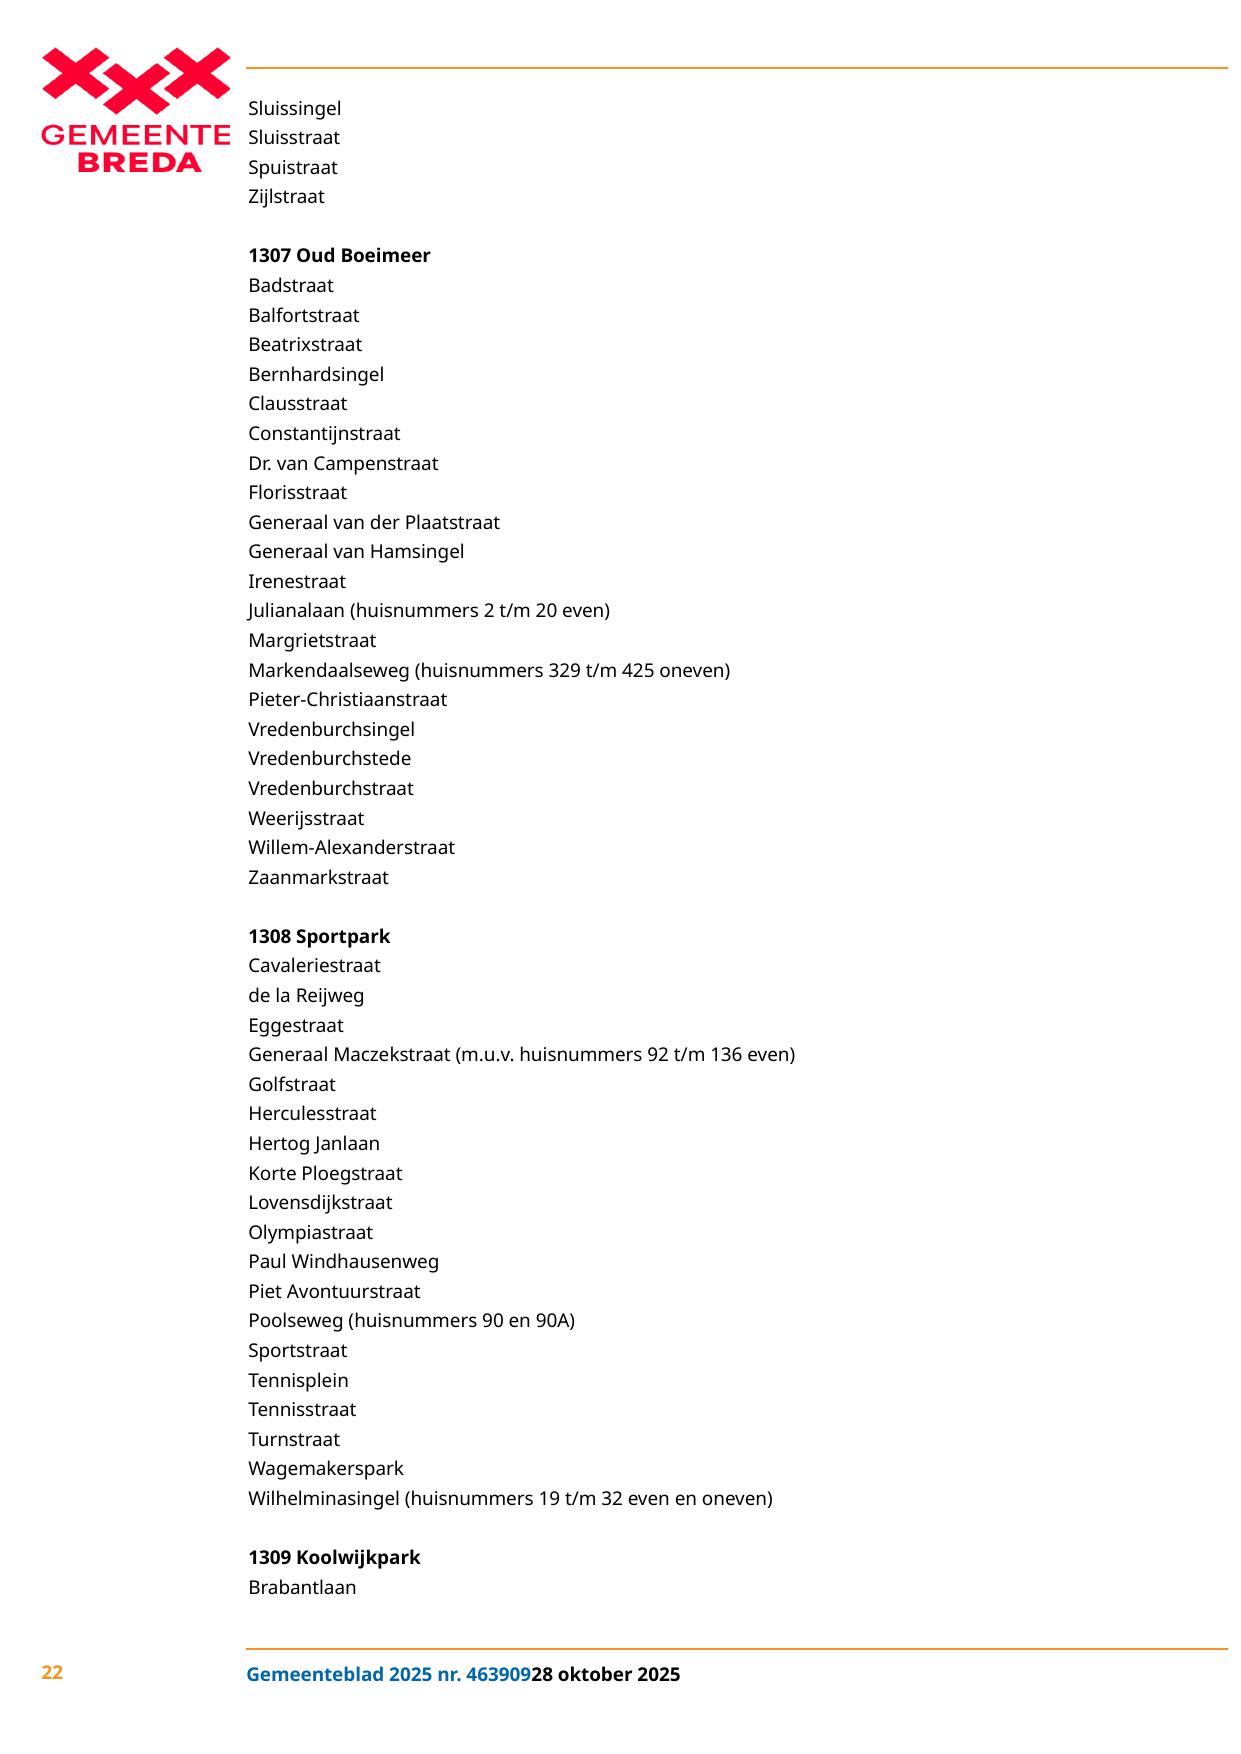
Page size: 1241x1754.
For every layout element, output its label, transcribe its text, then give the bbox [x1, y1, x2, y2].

text Korte Ploegstraat [248, 1160, 1152, 1186]
text Pieter-Christiaanstraat [248, 686, 1152, 712]
text Vredenburchstede [248, 746, 1152, 771]
text Constantijnstraat [248, 420, 1152, 446]
text Cavaleriestraat [248, 953, 1152, 978]
text Eggestraat [248, 1012, 1152, 1038]
text Sluissingel [248, 95, 1152, 121]
text Generaal van Hamsingel [248, 538, 1152, 564]
text Spuistraat [248, 154, 1152, 180]
text Zaanmarkstraat [248, 864, 1152, 890]
text Wilhelminasingel (huisnummers 19 t/m 32 even en oneven) [248, 1485, 1152, 1511]
text Julianalaan (huisnummers 2 t/m 20 even) [248, 598, 1152, 623]
text Turnstraat [248, 1426, 1152, 1452]
text Balfortstraat [248, 302, 1152, 328]
text Irenestraat [248, 568, 1152, 594]
picture [41, 47, 231, 172]
text Beatrixstraat [248, 331, 1152, 357]
text Vredenburchsingel [248, 716, 1152, 742]
text Bernhardsingel [248, 361, 1152, 387]
text 1309 Koolwijkpark [248, 1544, 1152, 1570]
text Zijlstraat [248, 183, 1152, 209]
text Brabantlaan [248, 1574, 1152, 1600]
text Florisstraat [248, 479, 1152, 505]
text Vredenburchstraat [248, 775, 1152, 801]
text Margrietstraat [248, 627, 1152, 653]
text Wagemakerspark [248, 1456, 1152, 1481]
text Markendaalseweg (huisnummers 329 t/m 425 oneven) [248, 657, 1152, 683]
text Sportstraat [248, 1337, 1152, 1363]
text Olympiastraat [248, 1219, 1152, 1245]
text Golfstraat [248, 1071, 1152, 1097]
text Paul Windhausenweg [248, 1248, 1152, 1274]
text Clausstraat [248, 391, 1152, 416]
text Badstraat [248, 272, 1152, 298]
text Hertog Janlaan [248, 1130, 1152, 1156]
text Herculesstraat [248, 1101, 1152, 1126]
text Dr. van Campenstraat [248, 450, 1152, 476]
text 1308 Sportpark [248, 923, 1152, 949]
text Lovensdijkstraat [248, 1189, 1152, 1215]
text Generaal van der Plaatstraat [248, 509, 1152, 535]
text Generaal Maczekstraat (m.u.v. huisnummers 92 t/m 136 even) [248, 1041, 1152, 1067]
text Tennisstraat [248, 1396, 1152, 1422]
text Weerijsstraat [248, 805, 1152, 831]
text Willem-Alexanderstraat [248, 834, 1152, 860]
text Sluisstraat [248, 124, 1152, 150]
text Tennisplein [248, 1367, 1152, 1393]
text Poolseweg (huisnummers 90 en 90A) [248, 1308, 1152, 1333]
text 1307 Oud Boeimeer [248, 243, 1152, 268]
text de la Reijweg [248, 982, 1152, 1008]
text Piet Avontuurstraat [248, 1278, 1152, 1304]
